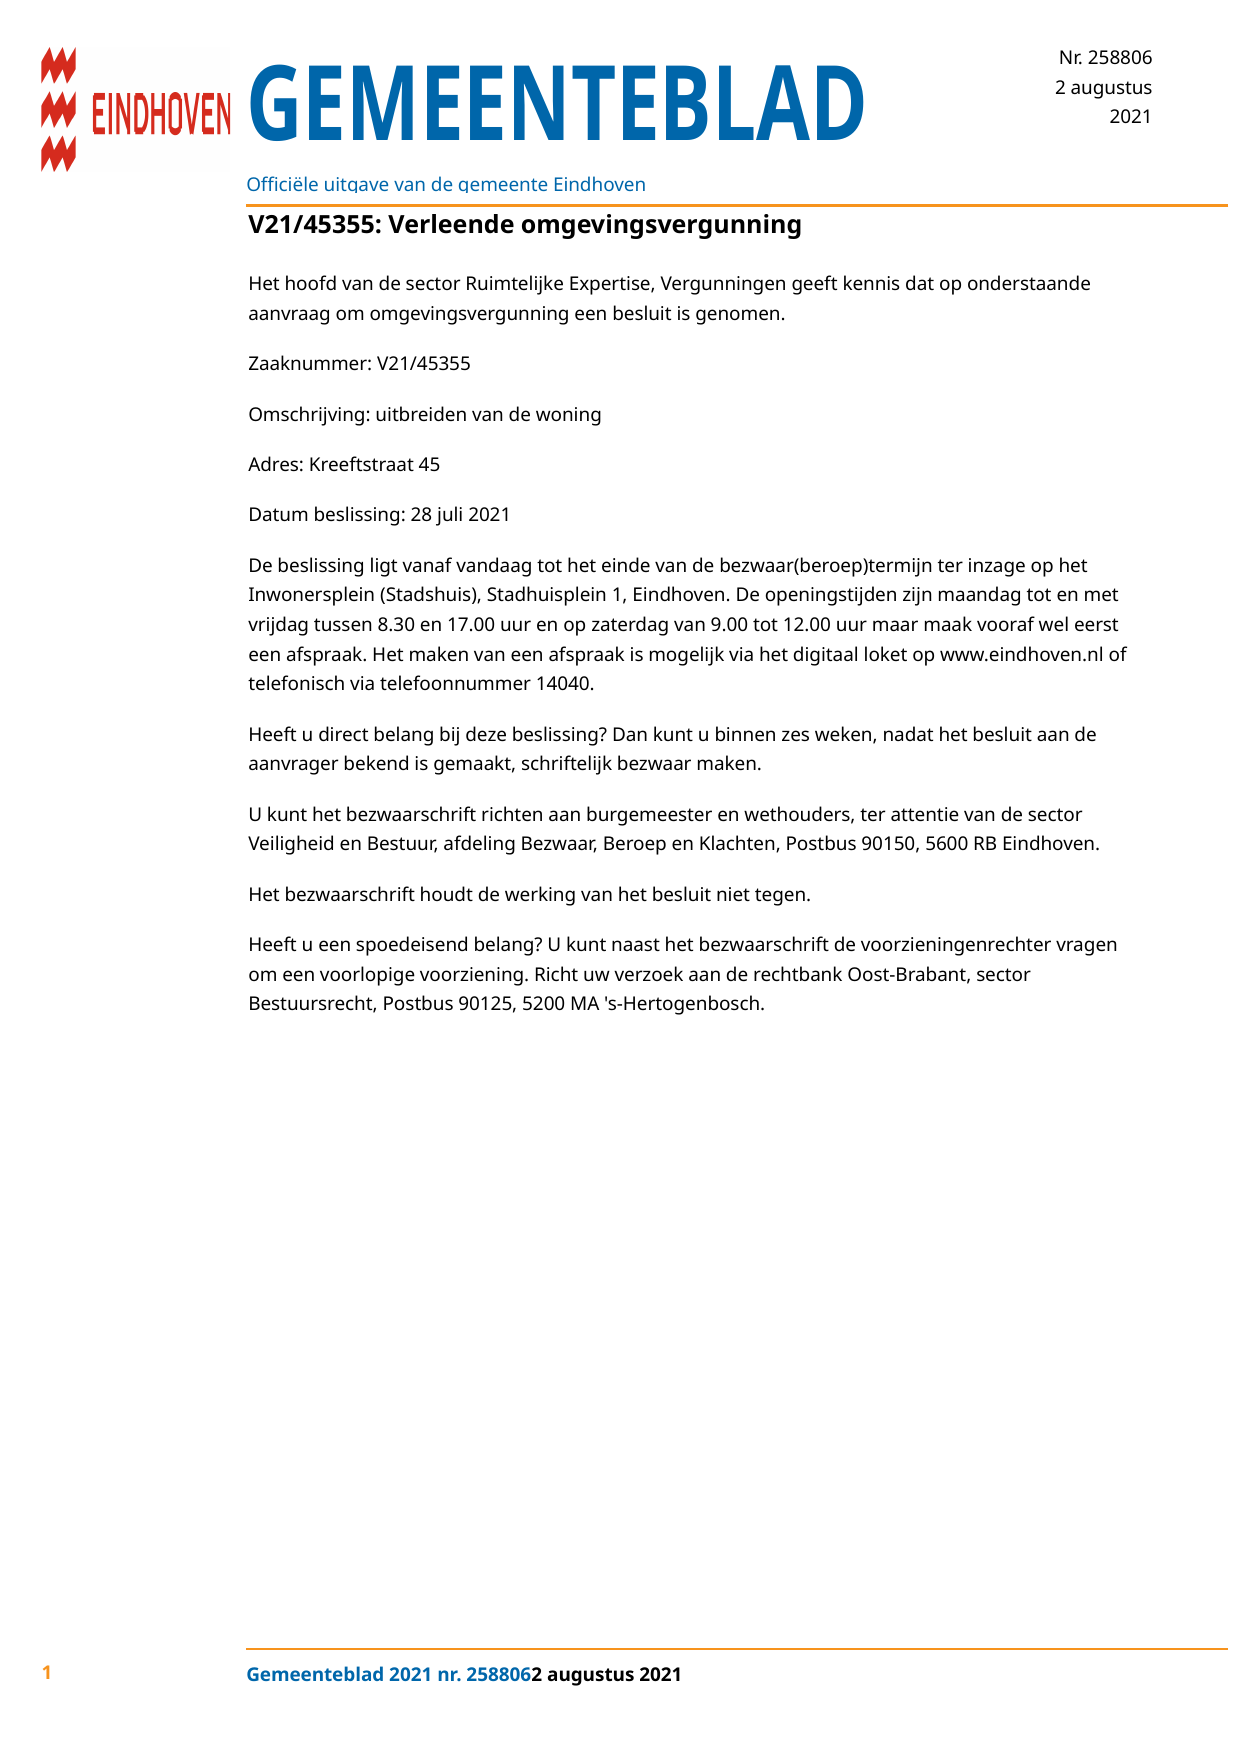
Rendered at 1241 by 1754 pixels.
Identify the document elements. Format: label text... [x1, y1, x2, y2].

text U kunt het bezwaarschrift richten aan burgemeester en wethouders, ter attentie van de sector Veiligheid en Bestuur, afdeling Bezwaar, Beroep en Klachten, Postbus 90150, 5600 RB Eindhoven. [248, 801, 1152, 856]
text V21/45355: Verleende omgevingsvergunning [248, 207, 1152, 241]
text Omschrijving: uitbreiden van de woning [248, 401, 1152, 426]
text De beslissing ligt vanaf vandaag tot het einde van de bezwaar(beroep)termijn ter inzage op het Inwonersplein (Stadshuis), Stadhuisplein 1, Eindhoven. De openingstijden zijn maandag tot en met vrijdag tussen 8.30 en 17.00 uur en op zaterdag van 9.00 tot 12.00 uur maar maak vooraf wel eerst een afspraak. Het maken van een afspraak is mogelijk via het digitaal loket op www.eindhoven.nl of telefonisch via telefoonnummer 14040. [248, 552, 1152, 696]
text Het bezwaarschrift houdt de werking van het besluit niet tegen. [248, 881, 1152, 906]
text Heeft u direct belang bij deze beslissing? Dan kunt u binnen zes weken, nadat het besluit aan de aanvrager bekend is gemaakt, schriftelijk bezwaar maken. [248, 721, 1152, 776]
text Het hoofd van de sector Ruimtelijke Expertise, Vergunningen geeft kennis dat op onderstaande aanvraag om omgevingsvergunning een besluit is genomen. [248, 270, 1152, 326]
text Zaaknummer: V21/45355 [248, 350, 1152, 376]
text Heeft u een spoedeisend belang? U kunt naast het bezwaarschrift de voorzieningenrechter vragen om een voorlopige voorziening. Richt uw verzoek aan de rechtbank Oost-Brabant, sector Bestuursrecht, Postbus 90125, 5200 MA 's-Hertogenbosch. [248, 931, 1152, 1016]
picture [41, 47, 231, 172]
text Datum beslissing: 28 juli 2021 [248, 502, 1152, 527]
text Adres: Kreeftstraat 45 [248, 451, 1152, 477]
